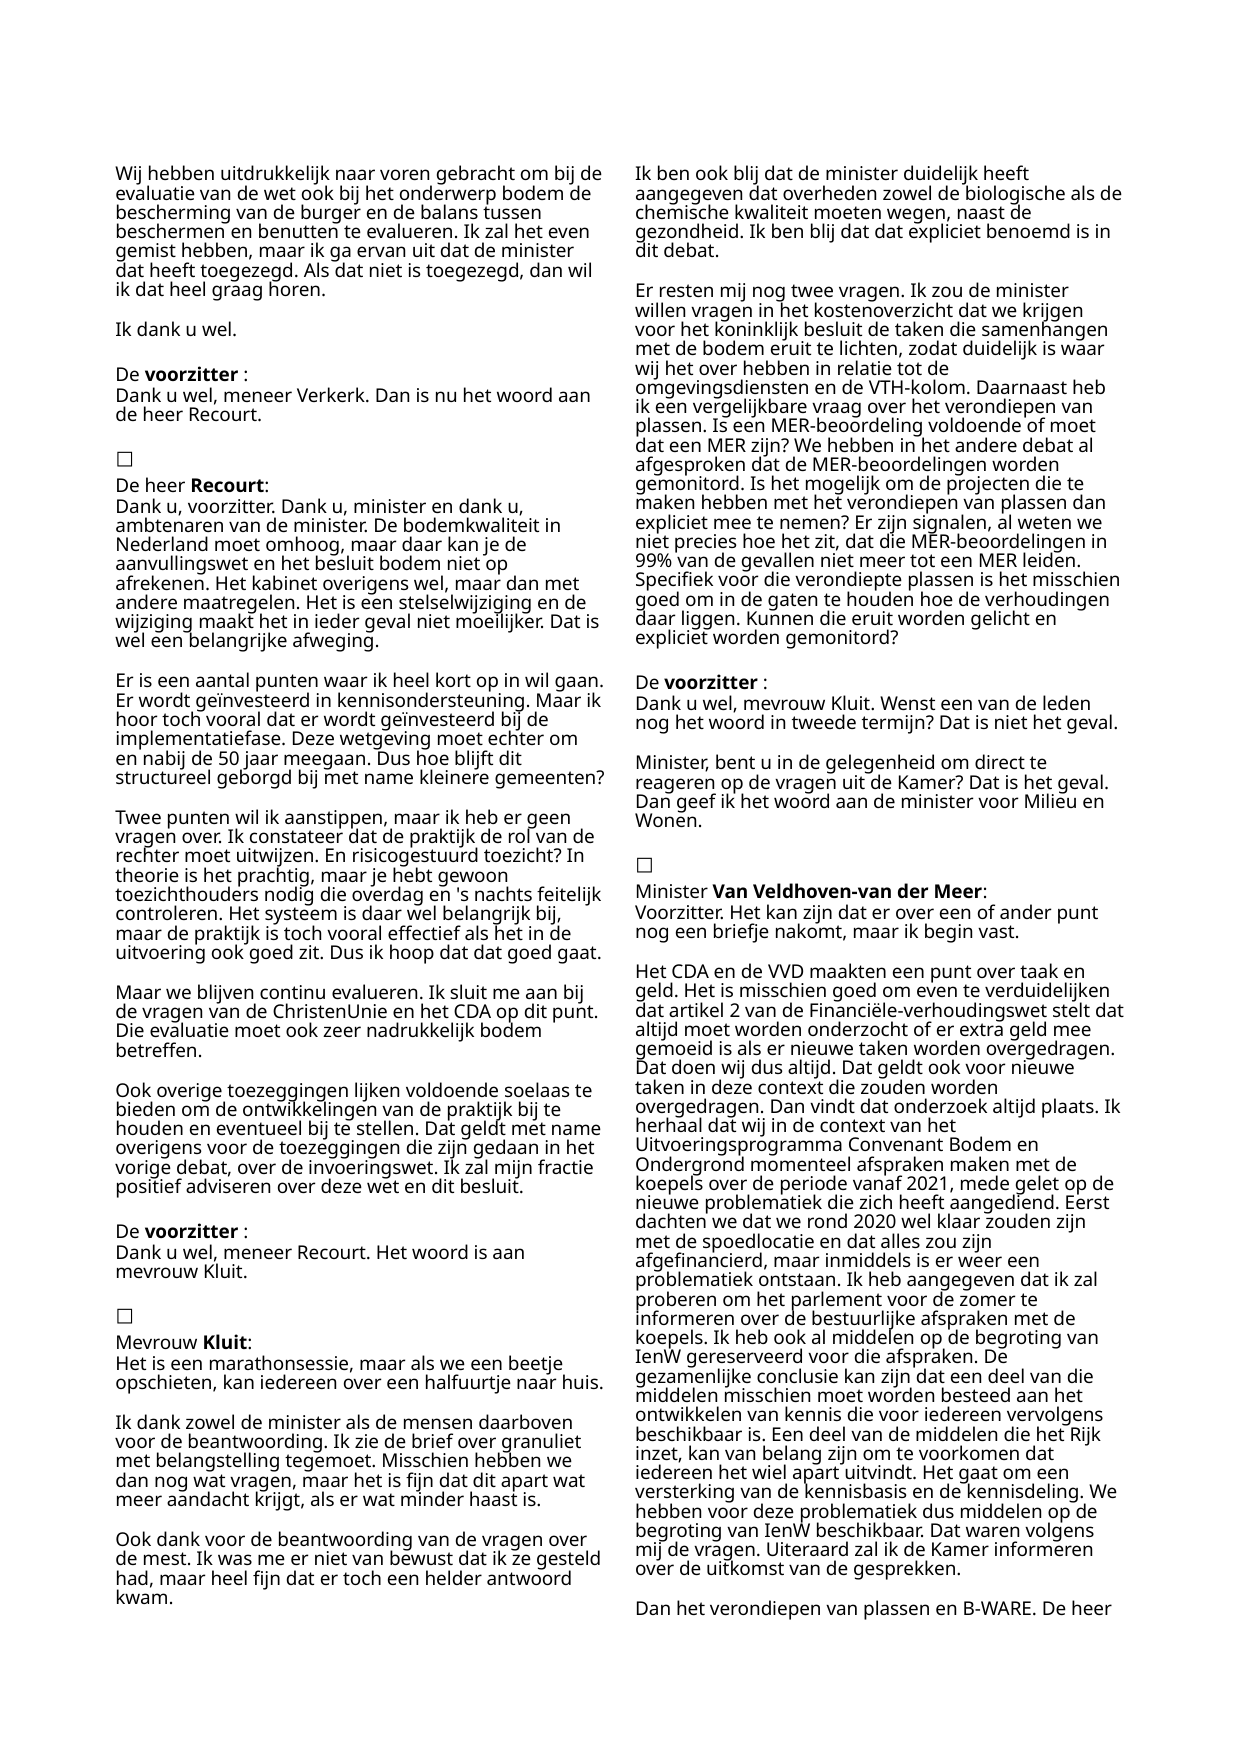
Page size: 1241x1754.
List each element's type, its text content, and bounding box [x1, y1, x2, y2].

text Voorzitter. Het kan zijn dat er over een of ander punt nog een briefje nakomt, maar ik begin vast. [635, 904, 1125, 942]
text Twee punten wil ik aanstippen, maar ik heb er geen vragen over. Ik constateer dat de praktijk de rol van de rechter moet uitwijzen. En risicogestuurd toezicht? In theorie is het prachtig, maar je hebt gewoon toezichthouders nodig die overdag en 's nachts feitelijk controleren. Het systeem is daar wel belangrijk bij, maar de praktijk is toch vooral effectief als het in de uitvoering ook goed zit. Dus ik hoop dat dat goed gaat. [115, 809, 605, 963]
text Dank u wel, meneer Verkerk. Dan is nu het woord aan de heer Recourt. [115, 387, 605, 425]
text Ik ben ook blij dat de minister duidelijk heeft aangegeven dat overheden zowel de biologische als de chemische kwaliteit moeten wegen, naast de gezondheid. Ik ben blij dat dat expliciet benoemd is in dit debat. [635, 165, 1125, 262]
text Minister, bent u in de gelegenheid om direct te reageren op de vragen uit de Kamer? Dat is het geval. Dan geef ik het woord aan de minister voor Milieu en Wonen. [635, 754, 1125, 831]
text Dan het verondiepen van plassen en B-WARE. De heer [635, 1600, 1125, 1620]
text ⬜ [635, 852, 1125, 878]
text De voorzitter : [115, 1218, 605, 1244]
text Wij hebben uitdrukkelijk naar voren gebracht om bij de evaluatie van de wet ook bij het onderwerp bodem de bescherming van de burger en de balans tussen beschermen en benutten te evalueren. Ik zal het even gemist hebben, maar ik ga ervan uit dat de minister dat heeft toegezegd. Als dat niet is toegezegd, dan wil ik dat heel graag horen. [115, 165, 605, 300]
text Maar we blijven continu evalueren. Ik sluit me aan bij de vragen van de ChristenUnie en het CDA op dit punt. Die evaluatie moet ook zeer nadrukkelijk bodem betreffen. [115, 984, 605, 1061]
text Mevrouw Kluit: [115, 1329, 605, 1354]
text Ook dank voor de beantwoording van de vragen over de mest. Ik was me er niet van bewust dat ik ze gesteld had, maar heel fijn dat er toch een helder antwoord kwam. [115, 1531, 605, 1608]
text Ik dank zowel de minister als de mensen daarboven voor de beantwoording. Ik zie de brief over granuliet met belangstelling tegemoet. Misschien hebben we dan nog wat vragen, maar het is fijn dat dit apart wat meer aandacht krijgt, als er wat minder haast is. [115, 1414, 605, 1510]
text Ik dank u wel. [115, 321, 605, 340]
text Dank u, voorzitter. Dank u, minister en dank u, ambtenaren van de minister. De bodemkwaliteit in Nederland moet omhoog, maar daar kan je de aanvullingswet en het besluit bodem niet op afrekenen. Het kabinet overigens wel, maar dan met andere maatregelen. Het is een stelselwijziging en de wijziging maakt het in ieder geval niet moeilijker. Dat is wel een belangrijke afweging. [115, 498, 605, 652]
text Het is een marathonsessie, maar als we een beetje opschieten, kan iedereen over een halfuurtje naar huis. [115, 1354, 605, 1393]
text Er is een aantal punten waar ik heel kort op in wil gaan. Er wordt geïnvesteerd in kennisondersteuning. Maar ik hoor toch vooral dat er wordt geïnvesteerd bij de implementatiefase. Deze wetgeving moet echter om en nabij de 50 jaar meegaan. Dus hoe blijft dit structureel geborgd bij met name kleinere gemeenten? [115, 672, 605, 788]
text De voorzitter : [635, 669, 1125, 695]
text Dank u wel, mevrouw Kluit. Wenst een van de leden nog het woord in tweede termijn? Dat is niet het geval. [635, 695, 1125, 734]
text ⬜ [115, 1303, 605, 1329]
text Er resten mij nog twee vragen. Ik zou de minister willen vragen in het kostenoverzicht dat we krijgen voor het koninklijk besluit de taken die samenhangen met de bodem eruit te lichten, zodat duidelijk is waar wij het over hebben in relatie tot de omgevingsdiensten en de VTH-kolom. Daarnaast heb ik een vergelijkbare vraag over het verondiepen van plassen. Is een MER-beoordeling voldoende of moet dat een MER zijn? We hebben in het andere debat al afgesproken dat de MER-beoordelingen worden gemonitord. Is het mogelijk om de projecten die te maken hebben met het verondiepen van plassen dan expliciet mee te nemen? Er zijn signalen, al weten we niet precies hoe het zit, dat die MER-beoordelingen in 99% van de gevallen niet meer tot een MER leiden. Specifiek voor die verondiepte plassen is het misschien goed om in de gaten te houden hoe de verhoudingen daar liggen. Kunnen die eruit worden gelicht en expliciet worden gemonitord? [635, 282, 1125, 648]
text ⬜ [115, 446, 605, 472]
text Het CDA en de VVD maakten een punt over taak en geld. Het is misschien goed om even te verduidelijken dat artikel 2 van de Financiële-verhoudingswet stelt dat altijd moet worden onderzocht of er extra geld mee gemoeid is als er nieuwe taken worden overgedragen. Dat doen wij dus altijd. Dat geldt ook voor nieuwe taken in deze context die zouden worden overgedragen. Dan vindt dat onderzoek altijd plaats. Ik herhaal dat wij in de context van het Uitvoeringsprogramma Convenant Bodem en Ondergrond momenteel afspraken maken met de koepels over de periode vanaf 2021, mede gelet op de nieuwe problematiek die zich heeft aangediend. Eerst dachten we dat we rond 2020 wel klaar zouden zijn met de spoedlocatie en dat alles zou zijn afgefinancierd, maar inmiddels is er weer een problematiek ontstaan. Ik heb aangegeven dat ik zal proberen om het parlement voor de zomer te informeren over de bestuurlijke afspraken met de koepels. Ik heb ook al middelen op de begroting van IenW gereserveerd voor die afspraken. De gezamenlijke conclusie kan zijn dat een deel van die middelen misschien moet worden besteed aan het ontwikkelen van kennis die voor iedereen vervolgens beschikbaar is. Een deel van de middelen die het Rijk inzet, kan van belang zijn om te voorkomen dat iedereen het wiel apart uitvindt. Het gaat om een versterking van de kennisbasis en de kennisdeling. We hebben voor deze problematiek dus middelen op de begroting van IenW beschikbaar. Dat waren volgens mij de vragen. Uiteraard zal ik de Kamer informeren over de uitkomst van de gesprekken. [635, 963, 1125, 1580]
text De voorzitter : [115, 361, 605, 387]
text Dank u wel, meneer Recourt. Het woord is aan mevrouw Kluit. [115, 1244, 605, 1282]
text De heer Recourt: [115, 472, 605, 498]
text Minister Van Veldhoven-van der Meer: [635, 878, 1125, 904]
text Ook overige toezeggingen lijken voldoende soelaas te bieden om de ontwikkelingen van de praktijk bij te houden en eventueel bij te stellen. Dat geldt met name overigens voor de toezeggingen die zijn gedaan in het vorige debat, over de invoeringswet. Ik zal mijn fractie positief adviseren over deze wet en dit besluit. [115, 1082, 605, 1197]
